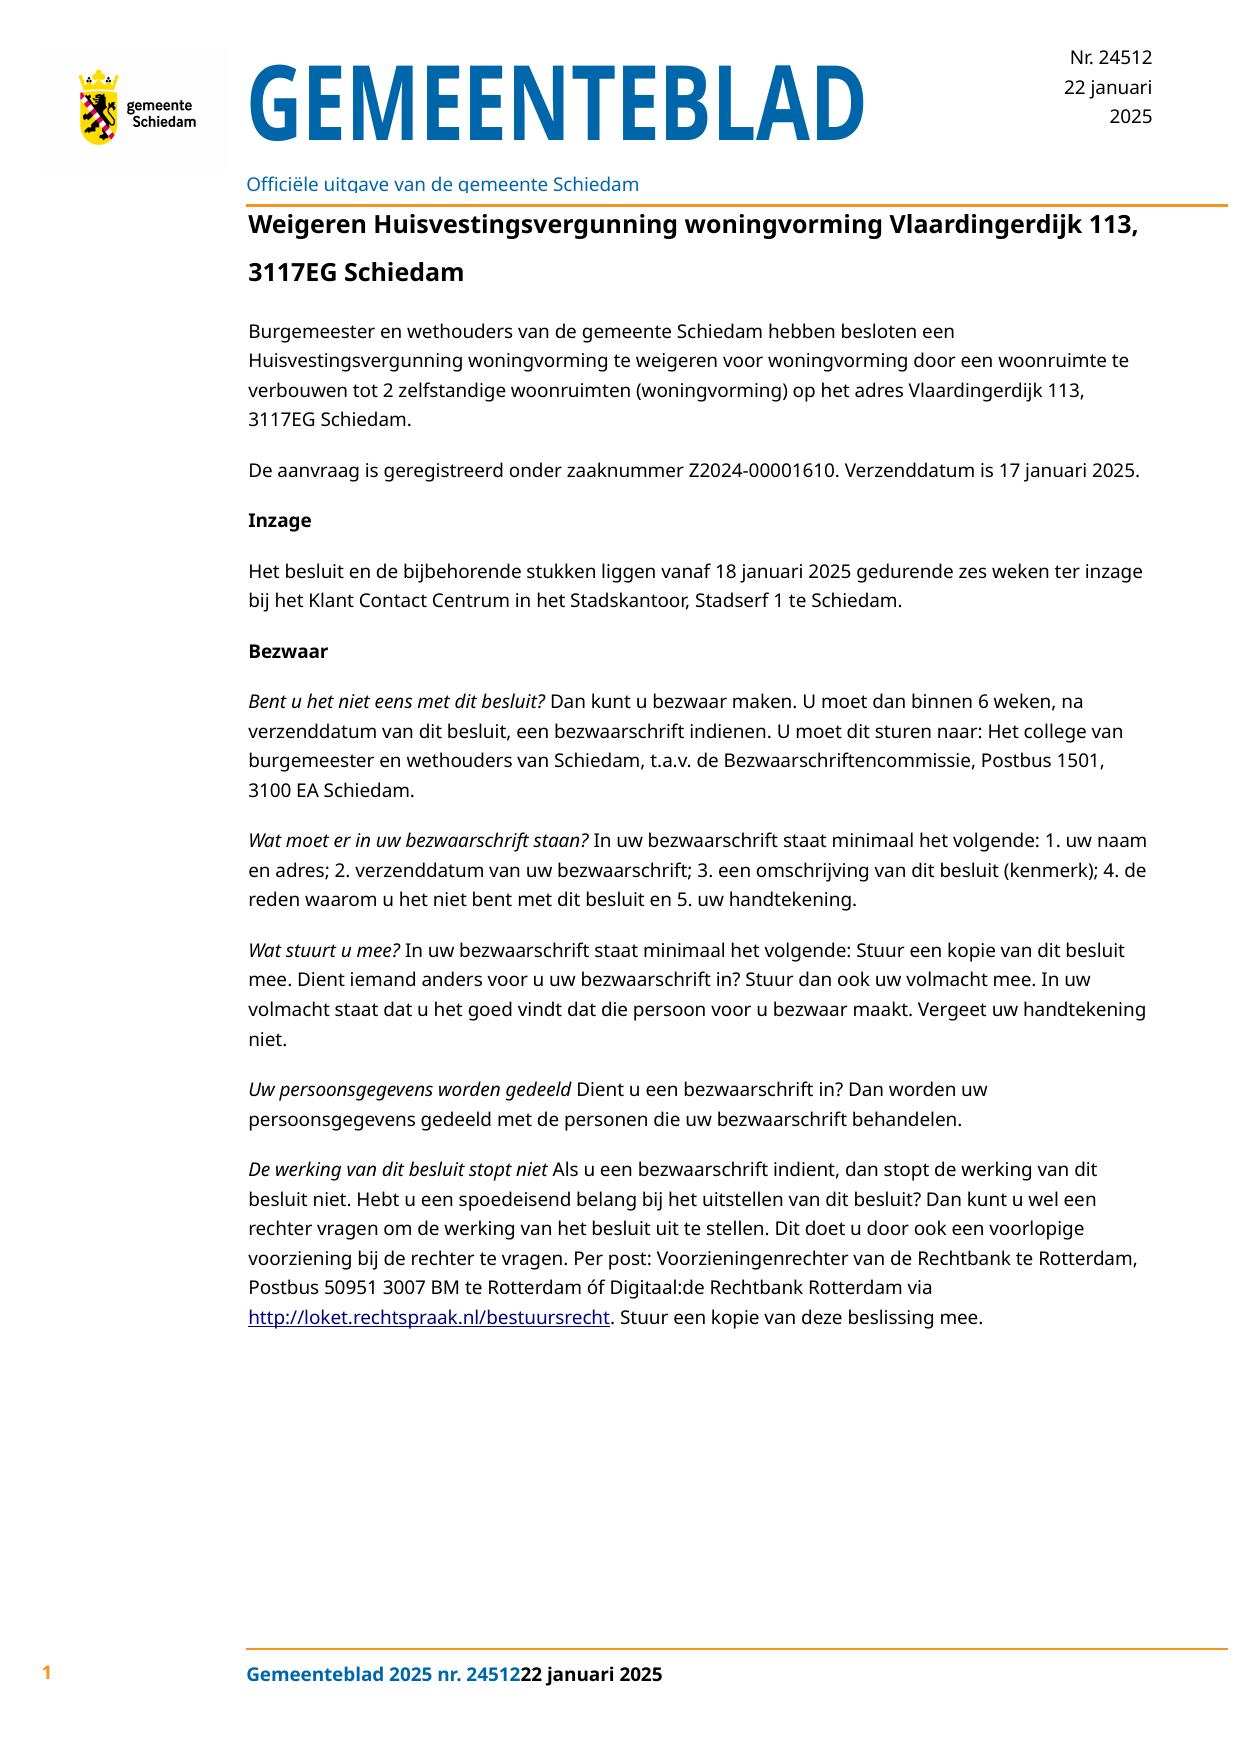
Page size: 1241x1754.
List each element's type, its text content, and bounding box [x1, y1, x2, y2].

text Uw persoonsgegevens worden gedeeld Dient u een bezwaarschrift in? Dan worden uw persoonsgegevens gedeeld met de personen die uw bezwaarschrift behandelen. [248, 1076, 1152, 1132]
text Burgemeester en wethouders van de gemeente Schiedam hebben besloten een Huisvestingsvergunning woningvorming te weigeren voor woningvorming door een woonruimte te verbouwen tot 2 zelfstandige woonruimten (woningvorming) op het adres Vlaardingerdijk 113, 3117EG Schiedam. [248, 318, 1152, 432]
text Wat moet er in uw bezwaarschrift staan? In uw bezwaarschrift staat minimaal het volgende: 1. uw naam en adres; 2. verzenddatum van uw bezwaarschrift; 3. een omschrijving van dit besluit (kenmerk); 4. de reden waarom u het niet bent met dit besluit en 5. uw handtekening. [248, 827, 1152, 912]
text Wat stuurt u mee? In uw bezwaarschrift staat minimaal het volgende: Stuur een kopie van dit besluit mee. Dient iemand anders voor u uw bezwaarschrift in? Stuur dan ook uw volmacht mee. In uw volmacht staat dat u het goed vindt dat die persoon voor u bezwaar maakt. Vergeet uw handtekening niet. [248, 937, 1152, 1052]
text Bent u het niet eens met dit besluit? Dan kunt u bezwaar maken. U moet dan binnen 6 weken, na verzenddatum van dit besluit, een bezwaarschrift indienen. U moet dit sturen naar: Het college van burgemeester en wethouders van Schiedam, t.a.v. de Bezwaarschriftencommissie, Postbus 1501, 3100 EA Schiedam. [248, 688, 1152, 803]
text Het besluit en de bijbehorende stukken liggen vanaf 18 januari 2025 gedurende zes weken ter inzage bij het Klant Contact Centrum in het Stadskantoor, Stadserf 1 te Schiedam. [248, 558, 1152, 613]
text Inzage [248, 507, 1152, 533]
text Bezwaar [248, 638, 1152, 664]
text De werking van dit besluit stopt niet Als u een bezwaarschrift indient, dan stopt de werking van dit besluit niet. Hebt u een spoedeisend belang bij het uitstellen van dit besluit? Dan kunt u wel een rechter vragen om de werking van het besluit uit te stellen. Dit doet u door ook een voorlopige voorziening bij de rechter te vragen. Per post: Voorzieningenrechter van de Rechtbank te Rotterdam, Postbus 50951 3007 BM te Rotterdam óf Digitaal:de Rechtbank Rotterdam via http://loket.rechtspraak.nl/bestuursrecht. Stuur een kopie van deze beslissing mee. [248, 1156, 1152, 1330]
picture [41, 47, 231, 172]
text Weigeren Huisvestingsvergunning woningvorming Vlaardingerdijk 113, 3117EG Schiedam [248, 207, 1152, 288]
text De aanvraag is geregistreerd onder zaaknummer Z2024-00001610. Verzenddatum is 17 januari 2025. [248, 457, 1152, 483]
